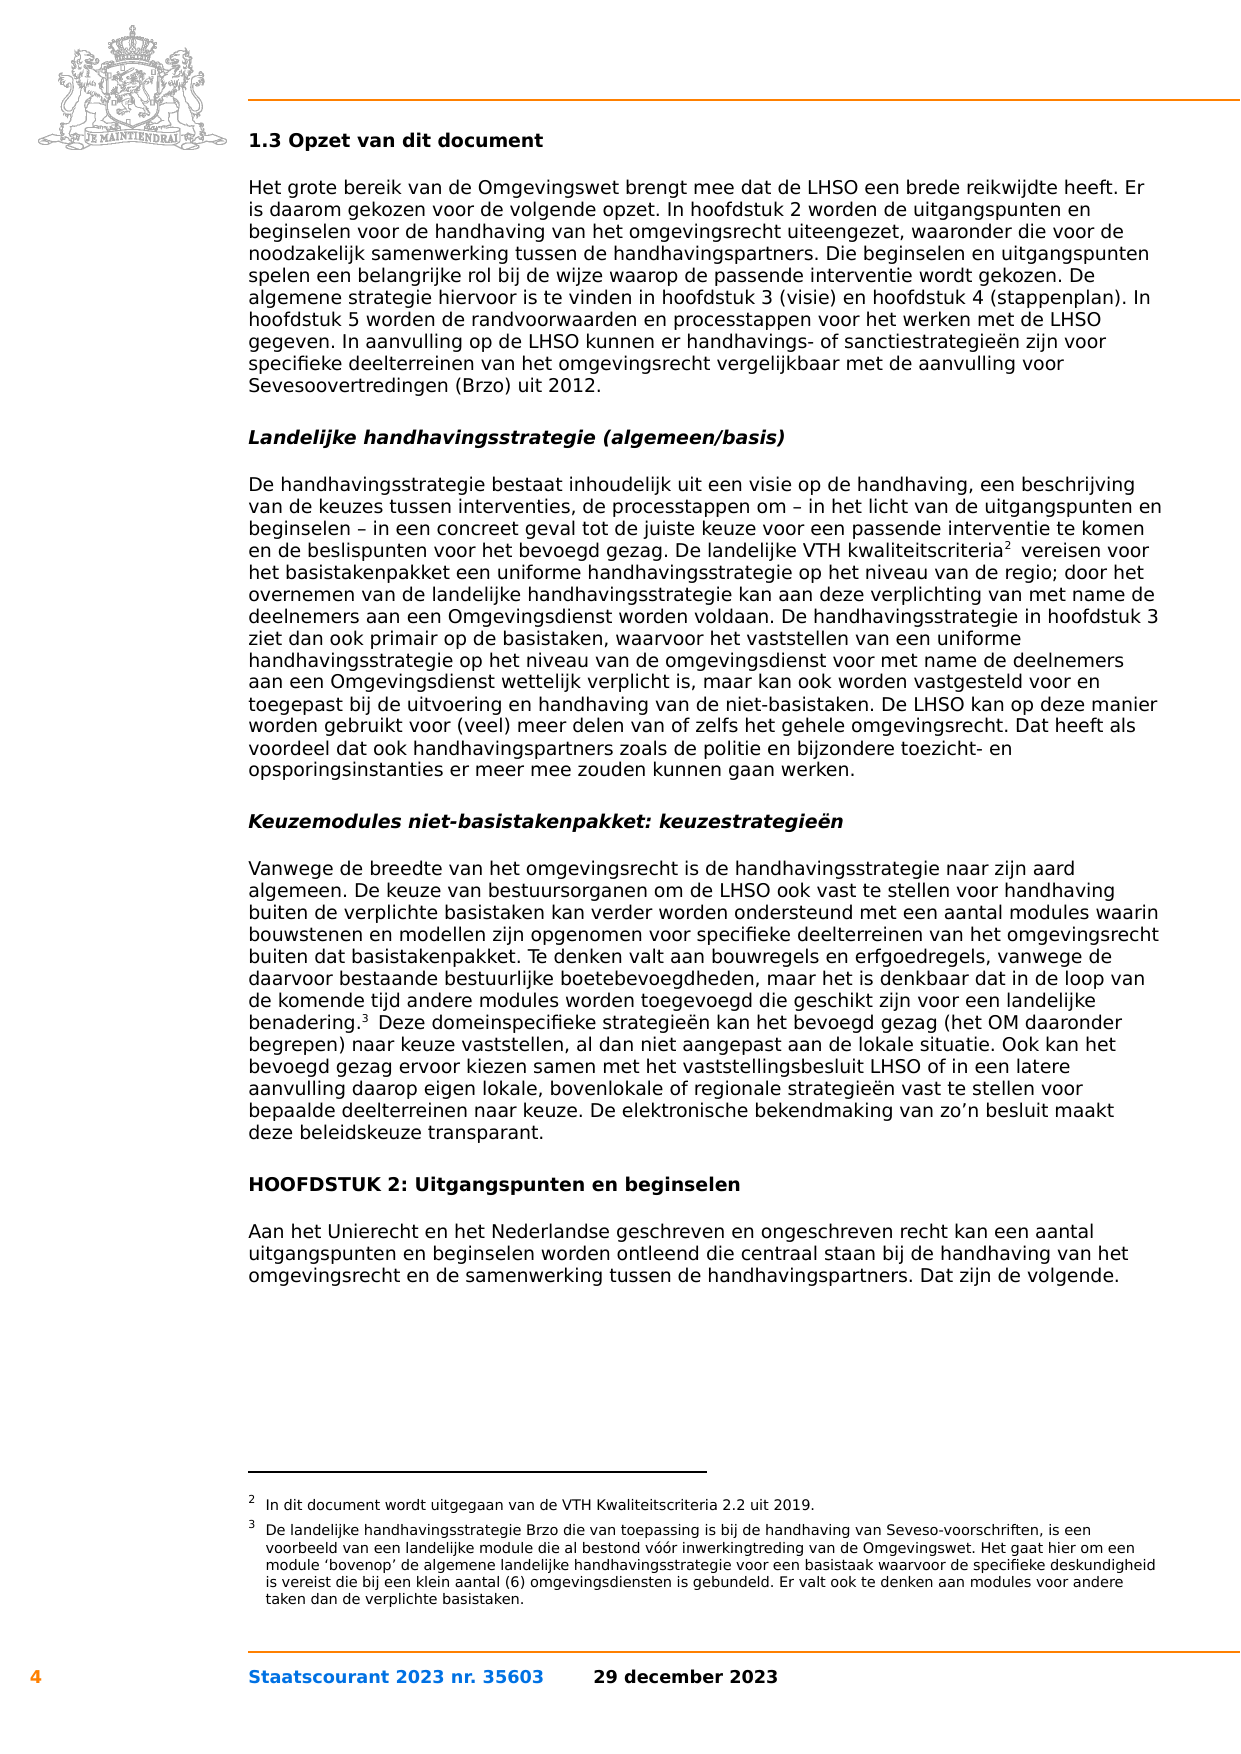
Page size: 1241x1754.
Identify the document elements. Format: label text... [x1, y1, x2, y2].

text Vanwege de breedte van het omgevingsrecht is de handhavingsstrategie naar zijn aard algemeen. De keuze van bestuursorganen om de LHSO ook vast te stellen voor handhaving buiten de verplichte basistaken kan verder worden ondersteund met een aantal modules waarin bouwstenen en modellen zijn opgenomen voor specifieke deelterreinen van het omgevingsrecht buiten dat basistakenpakket. Te denken valt aan bouwregels en erfgoedregels, vanwege de daarvoor bestaande bestuurlijke boetebevoegdheden, maar het is denkbaar dat in de loop van de komende tijd andere modules worden toegevoegd die geschikt zijn voor een landelijke benadering. Deze domeinspecifieke strategieën kan het bevoegd gezag (het OM daaronder begrepen) naar keuze vaststellen, al dan niet aangepast aan de lokale situatie. Ook kan het bevoegd gezag ervoor kiezen samen met het vaststellingsbesluit LHSO of in een latere aanvulling daarop eigen lokale, bovenlokale of regionale strategieën vast te stellen voor bepaalde deelterreinen naar keuze. De elektronische bekendmaking van zo’n besluit maakt deze beleidskeuze transparant. [248, 858, 1163, 1144]
subtitle Keuzemodules niet-basistakenpakket: keuzestrategieën [248, 811, 1163, 833]
text Het grote bereik van de Omgevingswet brengt mee dat de LHSO een brede reikwijdte heeft. Er is daarom gekozen voor de volgende opzet. In hoofdstuk 2 worden de uitgangspunten en beginselen voor de handhaving van het omgevingsrecht uiteengezet, waaronder die voor de noodzakelijk samenwerking tussen de handhavingspartners. Die beginselen en uitgangspunten spelen een belangrijke rol bij de wijze waarop de passende interventie wordt gekozen. De algemene strategie hiervoor is te vinden in hoofdstuk 3 (visie) en hoofdstuk 4 (stappenplan). In hoofdstuk 5 worden de randvoorwaarden en processtappen voor het werken met de LHSO gegeven. In aanvulling op de LHSO kunnen er handhavings- of sanctiestrategieën zijn voor specifieke deelterreinen van het omgevingsrecht vergelijkbaar met de aanvulling voor Sevesoovertredingen (Brzo) uit 2012. [248, 177, 1163, 397]
text De landelijke handhavingsstrategie Brzo die van toepassing is bij de handhaving van Seveso-voorschriften, is een voorbeeld van een landelijke module die al bestond vóór inwerkingtreding van de Omgevingswet. Het gaat hier om een module ‘bovenop’ de algemene landelijke handhavingsstrategie voor een basistaak waarvoor de specifieke deskundigheid is vereist die bij een klein aantal (6) omgevingsdiensten is gebundeld. Er valt ook te denken aan modules voor andere taken dan de verplichte basistaken. [248, 1518, 1163, 1608]
subtitle HOOFDSTUK 2: Uitgangspunten en beginselen [248, 1174, 1163, 1196]
subtitle 1.3 Opzet van dit document [248, 130, 1163, 152]
picture [38, 25, 227, 150]
text De handhavingsstrategie bestaat inhoudelijk uit een visie op de handhaving, een beschrijving van de keuzes tussen interventies, de processtappen om – in het licht van de uitgangspunten en beginselen – in een concreet geval tot de juiste keuze voor een passende interventie te komen en de beslispunten voor het bevoegd gezag. De landelijke VTH kwaliteitscriteria vereisen voor het basistakenpakket een uniforme handhavingsstrategie op het niveau van de regio; door het overnemen van de landelijke handhavingsstrategie kan aan deze verplichting van met name de deelnemers aan een Omgevingsdienst worden voldaan. De handhavingsstrategie in hoofdstuk 3 ziet dan ook primair op de basistaken, waarvoor het vaststellen van een uniforme handhavingsstrategie op het niveau van de omgevingsdienst voor met name de deelnemers aan een Omgevingsdienst wettelijk verplicht is, maar kan ook worden vastgesteld voor en toegepast bij de uitvoering en handhaving van de niet-basistaken. De LHSO kan op deze manier worden gebruikt voor (veel) meer delen van of zelfs het gehele omgevingsrecht. Dat heeft als voordeel dat ook handhavingspartners zoals de politie en bijzondere toezicht- en opsporingsinstanties er meer mee zouden kunnen gaan werken. [248, 474, 1163, 781]
text In dit document wordt uitgegaan van de VTH Kwaliteitscriteria 2.2 uit 2019. [248, 1493, 1163, 1515]
subtitle Landelijke handhavingsstrategie (algemeen/basis) [248, 427, 1163, 449]
text Aan het Unierecht en het Nederlandse geschreven en ongeschreven recht kan een aantal uitgangspunten en beginselen worden ontleend die centraal staan bij de handhaving van het omgevingsrecht en de samenwerking tussen de handhavingspartners. Dat zijn de volgende. [248, 1221, 1163, 1287]
